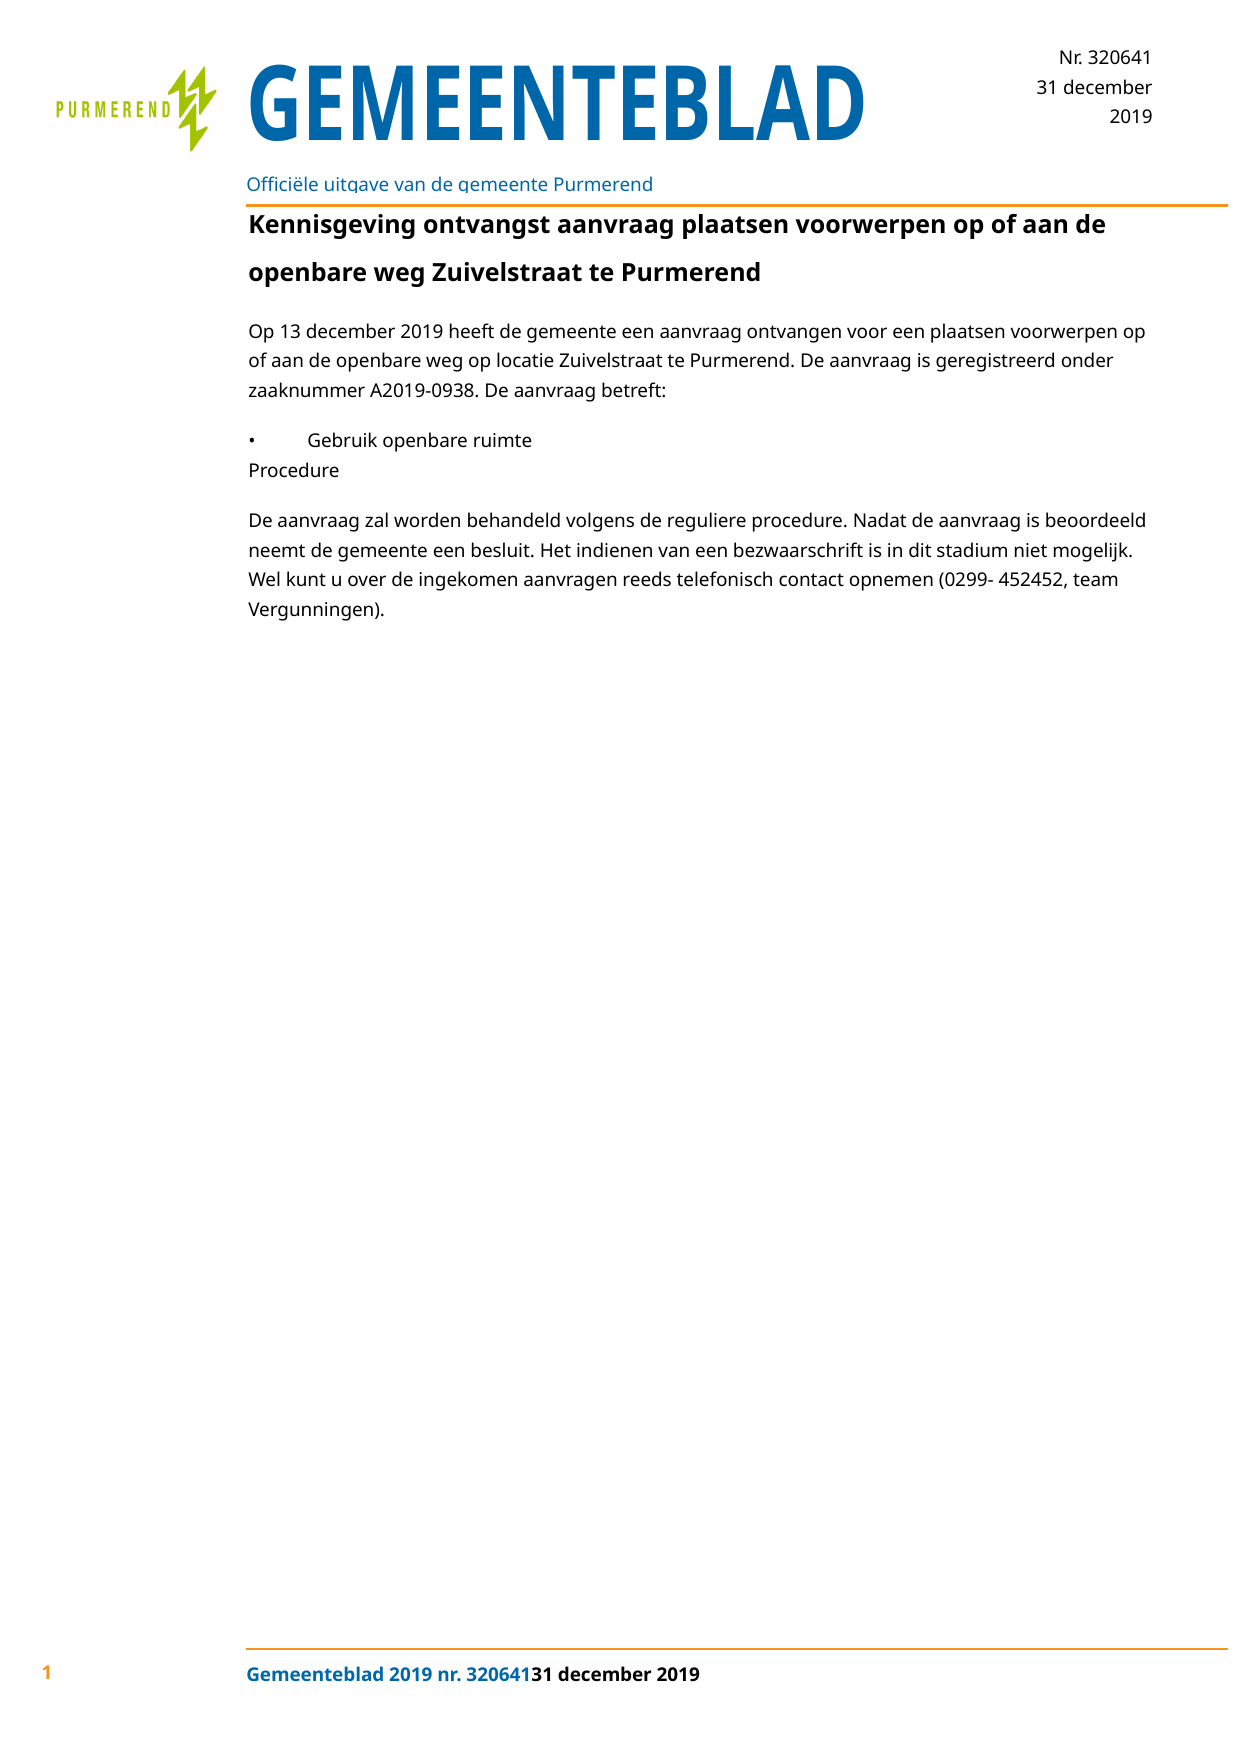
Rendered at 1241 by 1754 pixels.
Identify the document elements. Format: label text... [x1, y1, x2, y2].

text De aanvraag zal worden behandeld volgens de reguliere procedure. Nadat de aanvraag is beoordeeld neemt de gemeente een besluit. Het indienen van een bezwaarschrift is in dit stadium niet mogelijk. Wel kunt u over de ingekomen aanvragen reeds telefonisch contact opnemen (0299- 452452, team Vergunningen). [248, 507, 1152, 622]
text Kennisgeving ontvangst aanvraag plaatsen voorwerpen op of aan de openbare weg Zuivelstraat te Purmerend [248, 207, 1152, 288]
text Op 13 december 2019 heeft de gemeente een aanvraag ontvangen voor een plaatsen voorwerpen op of aan de openbare weg op locatie Zuivelstraat te Purmerend. De aanvraag is geregistreerd onder zaaknummer A2019-0938. De aanvraag betreft: [248, 318, 1152, 403]
list Gebruik openbare ruimte [248, 427, 1152, 453]
picture [41, 47, 231, 172]
text Procedure [248, 457, 1152, 483]
